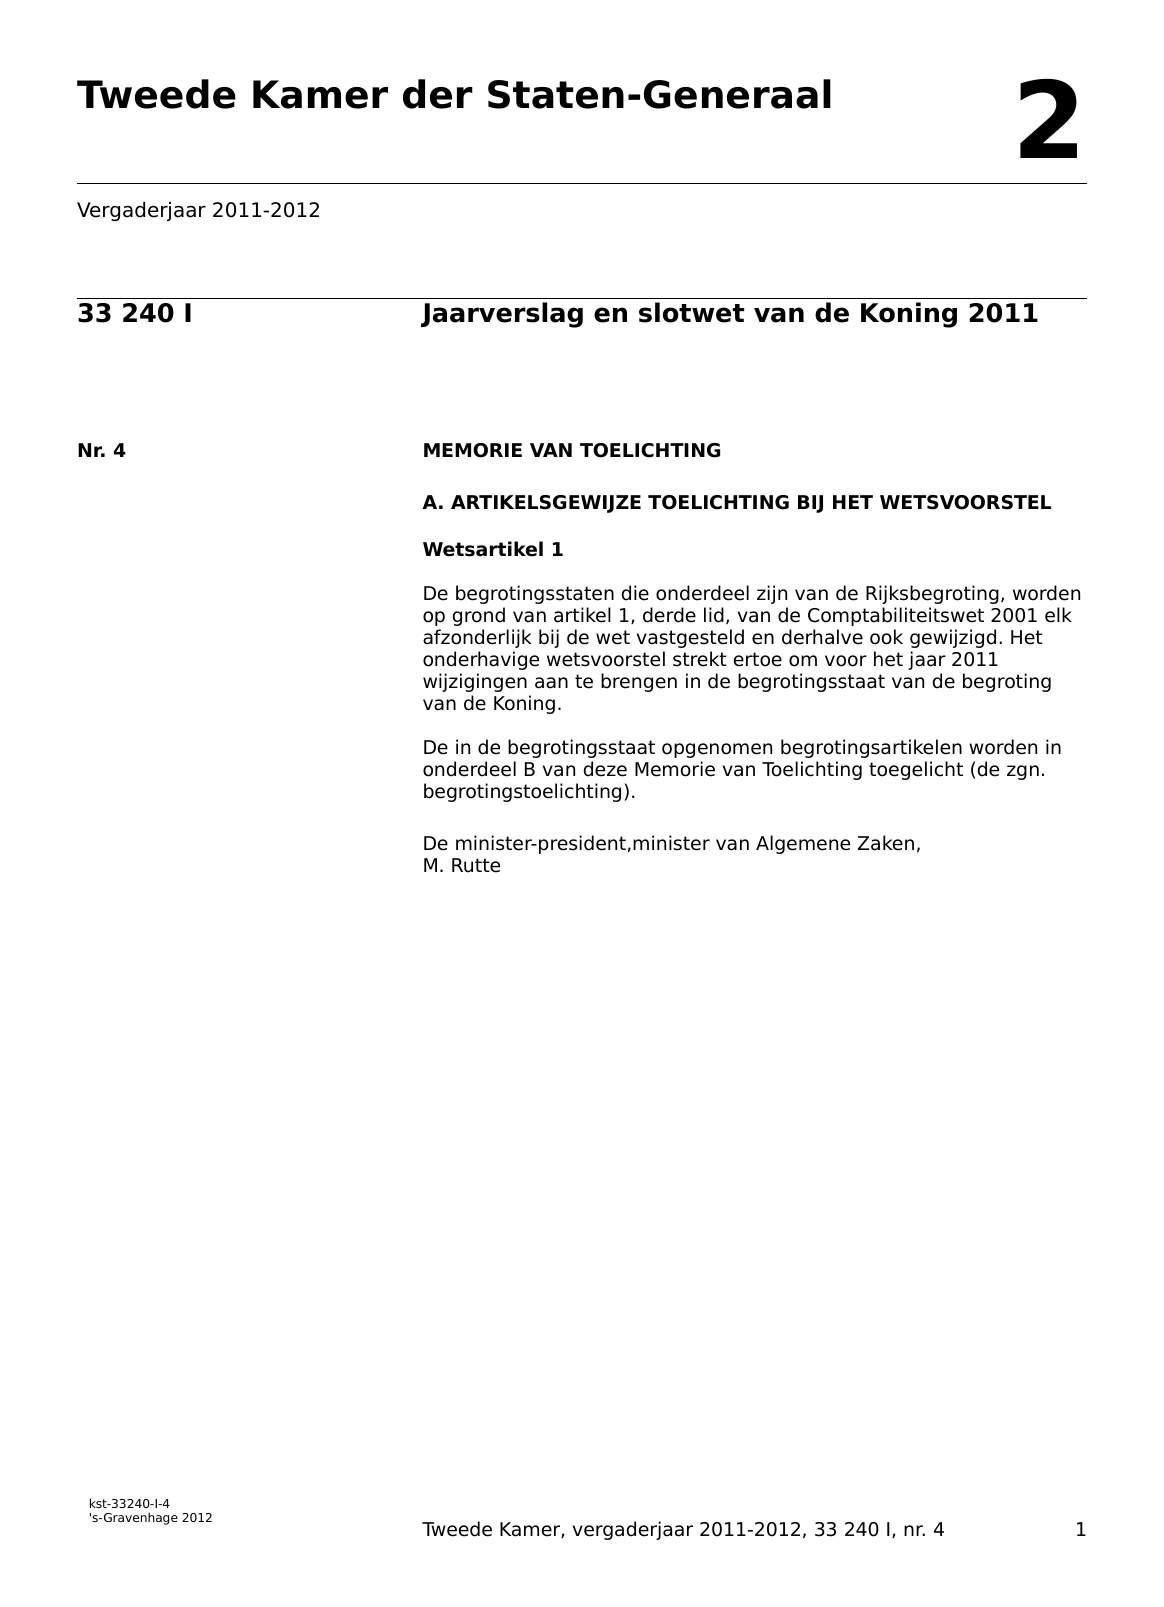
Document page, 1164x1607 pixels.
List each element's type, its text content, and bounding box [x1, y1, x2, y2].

subtitle 33 240 I Jaarverslag en slotwet van de Koning 2011 [77, 299, 1087, 329]
text 's-Gravenhage 2012 [88, 1511, 323, 1525]
text De in de begrotingsstaat opgenomen begrotingsartikelen worden in onderdeel B van deze Memorie van Toelichting toegelicht (de zgn. begrotingstoelichting). [422, 737, 1087, 803]
text De minister-president,minister van Algemene Zaken, M. Rutte [422, 833, 1087, 877]
table_cell Vergaderjaar 2011-2012 [77, 184, 1087, 298]
subtitle Nr. 4 MEMORIE VAN TOELICHTING [77, 440, 1087, 462]
table_header Tweede Kamer der Staten-Generaal [77, 59, 886, 183]
subtitle A. ARTIKELSGEWIJZE TOELICHTING BIJ HET WETSVOORSTEL [422, 492, 1087, 514]
text De begrotingsstaten die onderdeel zijn van de Rijksbegroting, worden op grond van artikel 1, derde lid, van de Comptabiliteitswet 2001 elk afzonderlijk bij de wet vastgesteld en derhalve ook gewijzigd. Het onderhavige wetsvoorstel strekt ertoe om voor het jaar 2011 wijzigingen aan te brengen in de begrotingsstaat van de begroting van de Koning. [422, 583, 1087, 715]
subtitle Wetsartikel 1 [422, 539, 1087, 561]
text kst-33240-I-4 [88, 1497, 323, 1511]
table_header 2 [886, 59, 1087, 183]
